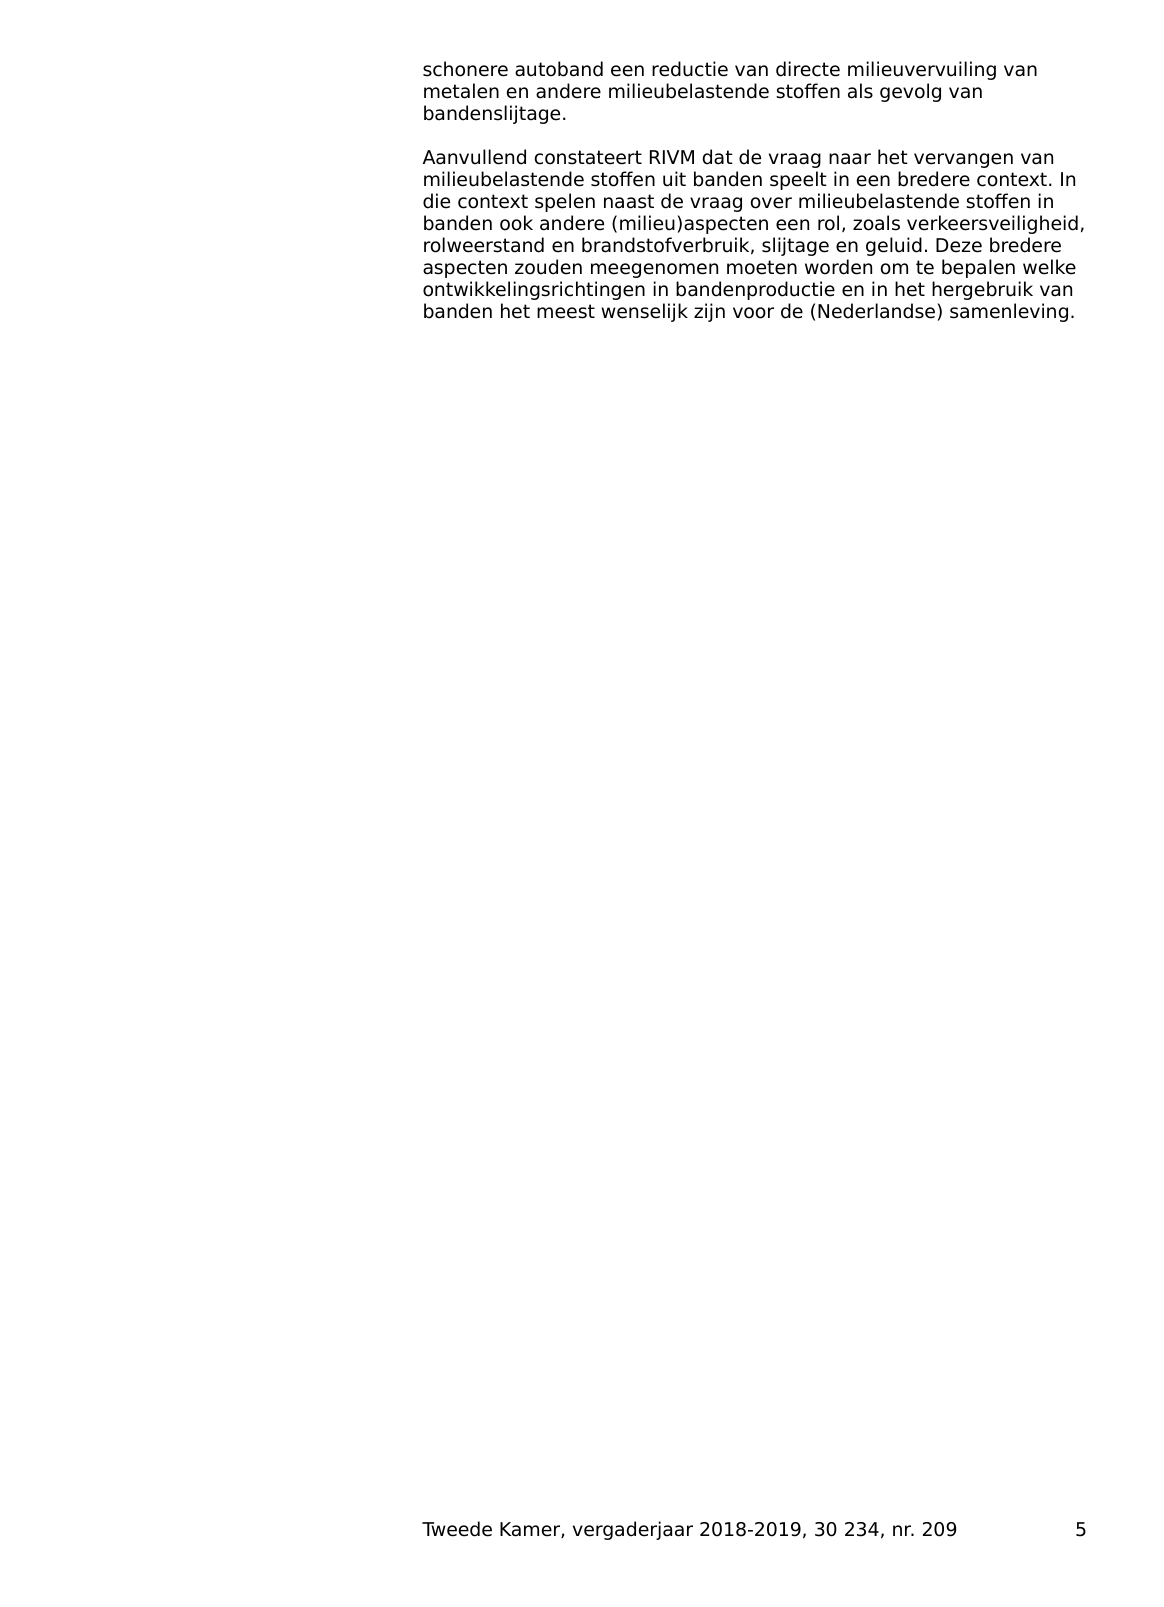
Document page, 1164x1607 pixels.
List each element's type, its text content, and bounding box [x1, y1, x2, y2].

text schonere autoband een reductie van directe milieuvervuiling van metalen en andere milieubelastende stoffen als gevolg van bandenslijtage. [422, 59, 1087, 125]
text Aanvullend constateert RIVM dat de vraag naar het vervangen van milieubelastende stoffen uit banden speelt in een bredere context. In die context spelen naast de vraag over milieubelastende stoffen in banden ook andere (milieu)aspecten een rol, zoals verkeersveiligheid, rolweerstand en brandstofverbruik, slijtage en geluid. Deze bredere aspecten zouden meegenomen moeten worden om te bepalen welke ontwikkelingsrichtingen in bandenproductie en in het hergebruik van banden het meest wenselijk zijn voor de (Nederlandse) samenleving. [422, 147, 1087, 323]
